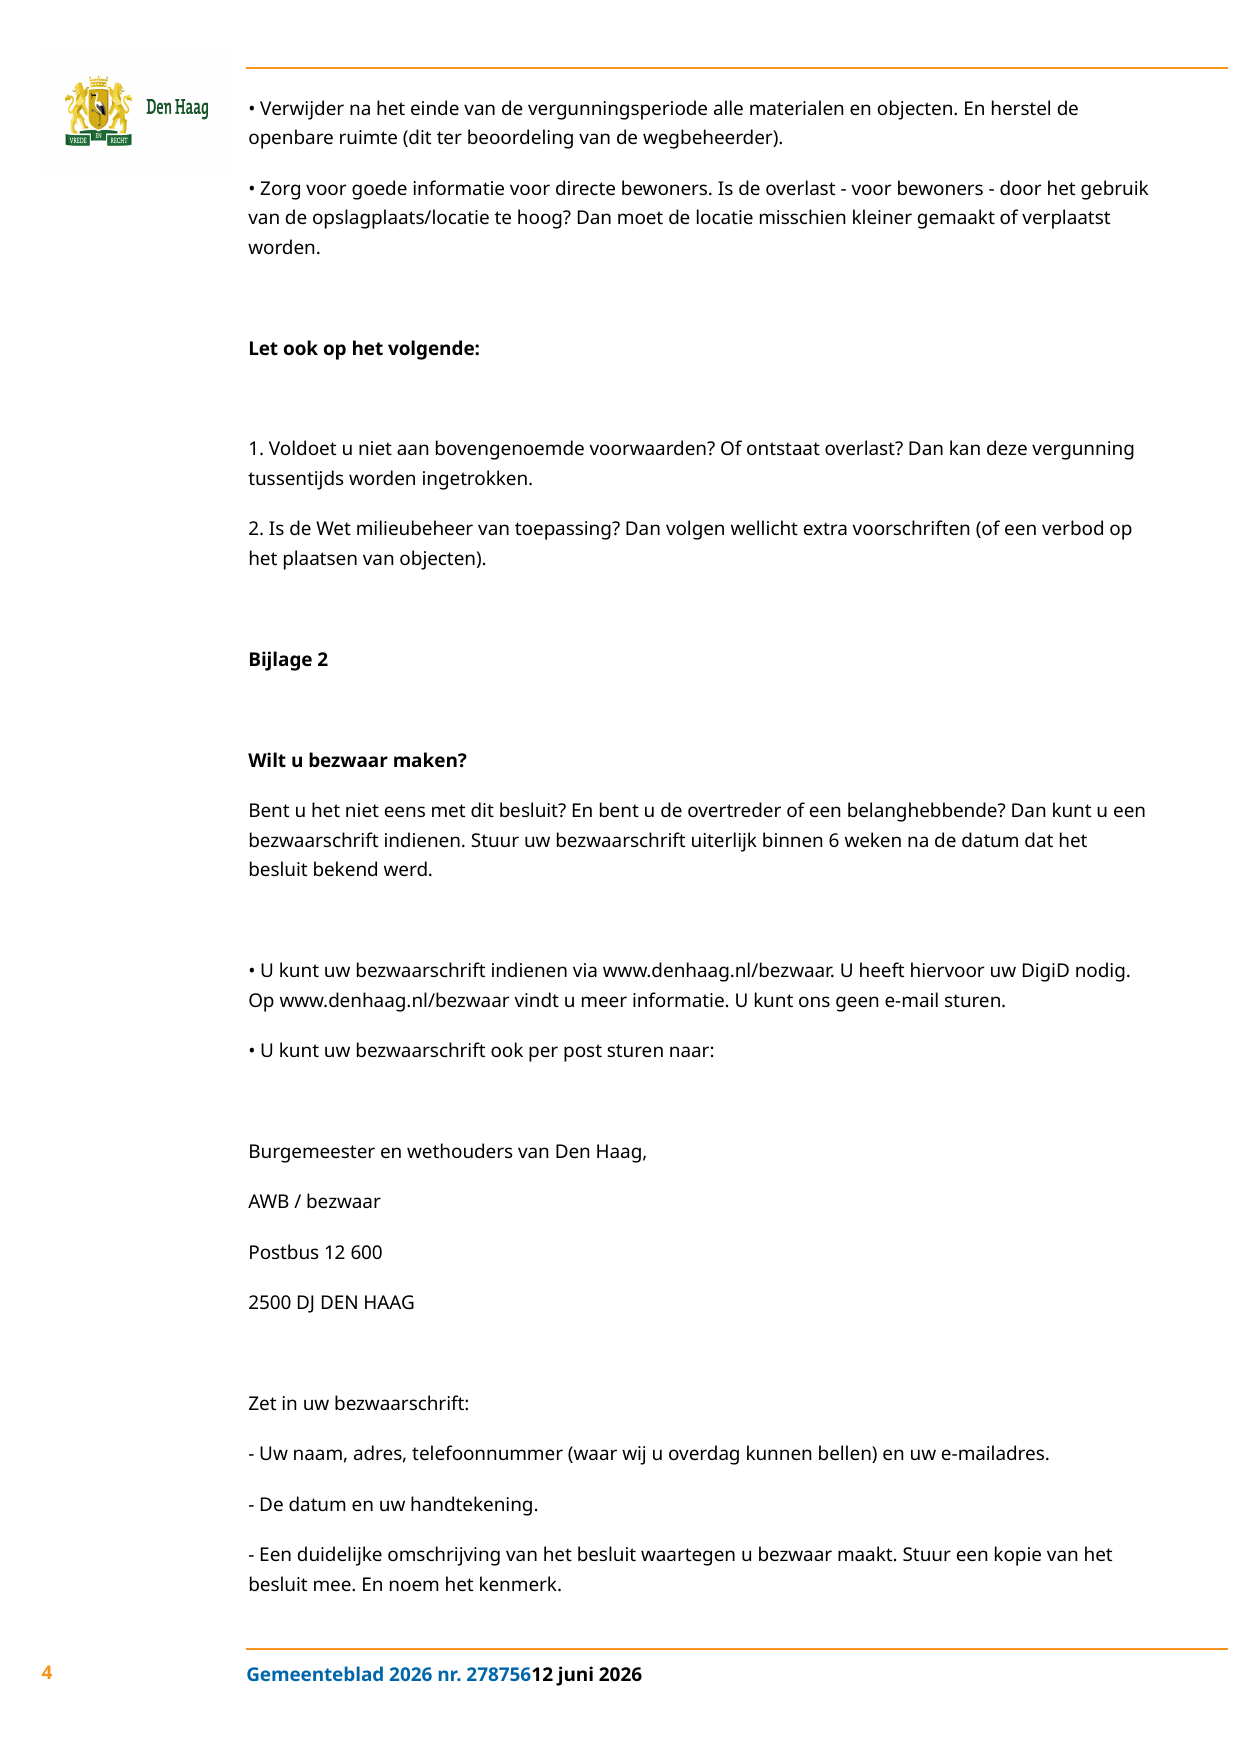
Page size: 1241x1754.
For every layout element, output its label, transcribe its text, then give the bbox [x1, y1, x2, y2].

text 2. Is de Wet milieubeheer van toepassing? Dan volgen wellicht extra voorschriften (of een verbod op het plaatsen van objecten). [248, 516, 1152, 571]
text • Verwijder na het einde van de vergunningsperiode alle materialen en objecten. En herstel de openbare ruimte (dit ter beoordeling van de wegbeheerder). [248, 95, 1152, 150]
text Let ook op het volgende: [248, 335, 1152, 361]
text - De datum en uw handtekening. [248, 1491, 1152, 1517]
text • U kunt uw bezwaarschrift indienen via www.denhaag.nl/bezwaar. U heeft hiervoor uw DigiD nodig. Op www.denhaag.nl/bezwaar vindt u meer informatie. U kunt ons geen e-mail sturen. [248, 957, 1152, 1013]
text 1. Voldoet u niet aan bovengenoemde voorwaarden? Of ontstaat overlast? Dan kan deze vergunning tussentijds worden ingetrokken. [248, 436, 1152, 491]
text - Uw naam, adres, telefoonnummer (waar wij u overdag kunnen bellen) en uw e-mailadres. [248, 1441, 1152, 1466]
text Wilt u bezwaar maken? [248, 747, 1152, 773]
text 2500 DJ DEN HAAG [248, 1289, 1152, 1315]
text • Zorg voor goede informatie voor directe bewoners. Is de overlast - voor bewoners - door het gebruik van de opslagplaats/locatie te hoog? Dan moet de locatie misschien kleiner gemaakt of verplaatst worden. [248, 175, 1152, 260]
text Postbus 12 600 [248, 1239, 1152, 1265]
text - Een duidelijke omschrijving van het besluit waartegen u bezwaar maakt. Stuur een kopie van het besluit mee. En noem het kenmerk. [248, 1541, 1152, 1597]
text Burgemeester en wethouders van Den Haag, [248, 1138, 1152, 1164]
text • U kunt uw bezwaarschrift ook per post sturen naar: [248, 1037, 1152, 1063]
text Bijlage 2 [248, 646, 1152, 672]
picture [41, 47, 231, 172]
text AWB / bezwaar [248, 1188, 1152, 1214]
text Zet in uw bezwaarschrift: [248, 1390, 1152, 1416]
text Bent u het niet eens met dit besluit? En bent u de overtreder of een belanghebbende? Dan kunt u een bezwaarschrift indienen. Stuur uw bezwaarschrift uiterlijk binnen 6 weken na de datum dat het besluit bekend werd. [248, 797, 1152, 882]
